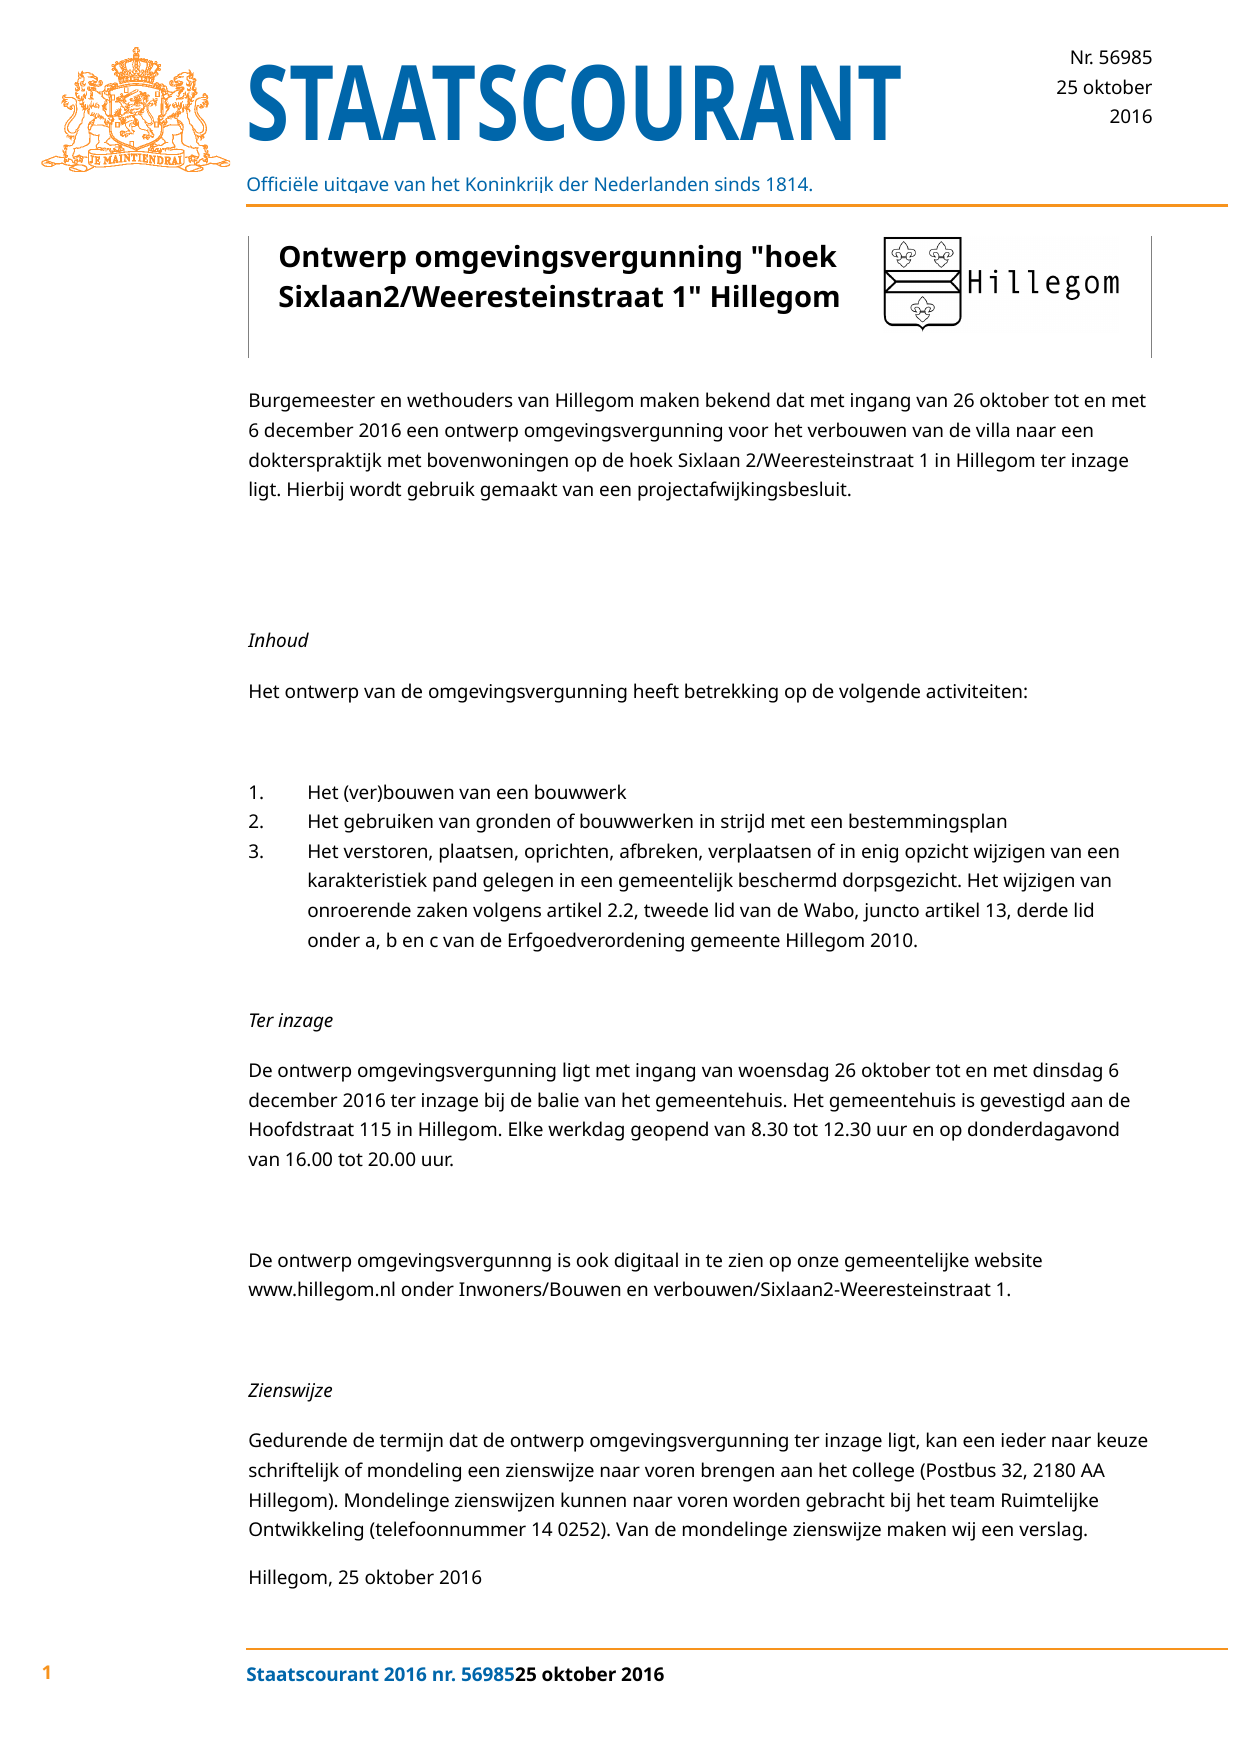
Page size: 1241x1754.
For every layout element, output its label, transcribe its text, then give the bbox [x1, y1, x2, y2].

text Het ontwerp van de omgevingsvergunning heeft betrekking op de volgende activiteiten: [248, 678, 1152, 704]
list Het gebruiken van gronden of bouwwerken in strijd met een bestemmingsplan [248, 808, 1152, 834]
text Inhoud [248, 628, 1152, 653]
picture [882, 236, 1119, 333]
text Zienswijze [248, 1377, 1152, 1403]
table_header [1119, 236, 1151, 332]
table_header Ontwerp omgevingsvergunning "hoek Sixlaan2/Weeresteinstraat 1" Hillegom [249, 236, 850, 358]
text De ontwerp omgevingsvergunning ligt met ingang van woensdag 26 oktober tot en met dinsdag 6 december 2016 ter inzage bij de balie van het gemeentehuis. Het gemeentehuis is gevestigd aan de Hoofdstraat 115 in Hillegom. Elke werkdag geopend van 8.30 tot 12.30 uur en op donderdagavond van 16.00 tot 20.00 uur. [248, 1057, 1152, 1172]
text De ontwerp omgevingsvergunnng is ook digitaal in te zien op onze gemeentelijke website www.hillegom.nl onder Inwoners/Bouwen en verbouwen/Sixlaan2-Weeresteinstraat 1. [248, 1247, 1152, 1302]
text Ter inzage [248, 1007, 1152, 1033]
text Burgemeester en wethouders van Hillegom maken bekend dat met ingang van 26 oktober tot en met 6 december 2016 een ontwerp omgevingsvergunning voor het verbouwen van de villa naar een dokterspraktijk met bovenwoningen op de hoek Sixlaan 2/Weeresteinstraat 1 in Hillegom ter inzage ligt. Hierbij wordt gebruik gemaakt van een projectafwijkingsbesluit. [248, 388, 1152, 502]
text Hillegom, 25 oktober 2016 [248, 1564, 1152, 1590]
table_header [850, 236, 882, 332]
picture [41, 47, 231, 172]
list Het verstoren, plaatsen, oprichten, afbreken, verplaatsen of in enig opzicht wijzigen van een karakteristiek pand gelegen in een gemeentelijk beschermd dorpsgezicht. Het wijzigen van onroerende zaken volgens artikel 2.2, tweede lid van de Wabo, juncto artikel 13, derde lid onder a, b en c van de Erfgoedverordening gemeente Hillegom 2010. [248, 838, 1152, 953]
table_header [850, 333, 1151, 358]
list Het (ver)bouwen van een bouwwerk [248, 779, 1152, 805]
text Gedurende de termijn dat de ontwerp omgevingsvergunning ter inzage ligt, kan een ieder naar keuze schriftelijk of mondeling een zienswijze naar voren brengen aan het college (Postbus 32, 2180 AA Hillegom). Mondelinge zienswijzen kunnen naar voren worden gebracht bij het team Ruimtelijke Ontwikkeling (telefoonnummer 14 0252). Van de mondelinge zienswijze maken wij een verslag. [248, 1428, 1152, 1542]
